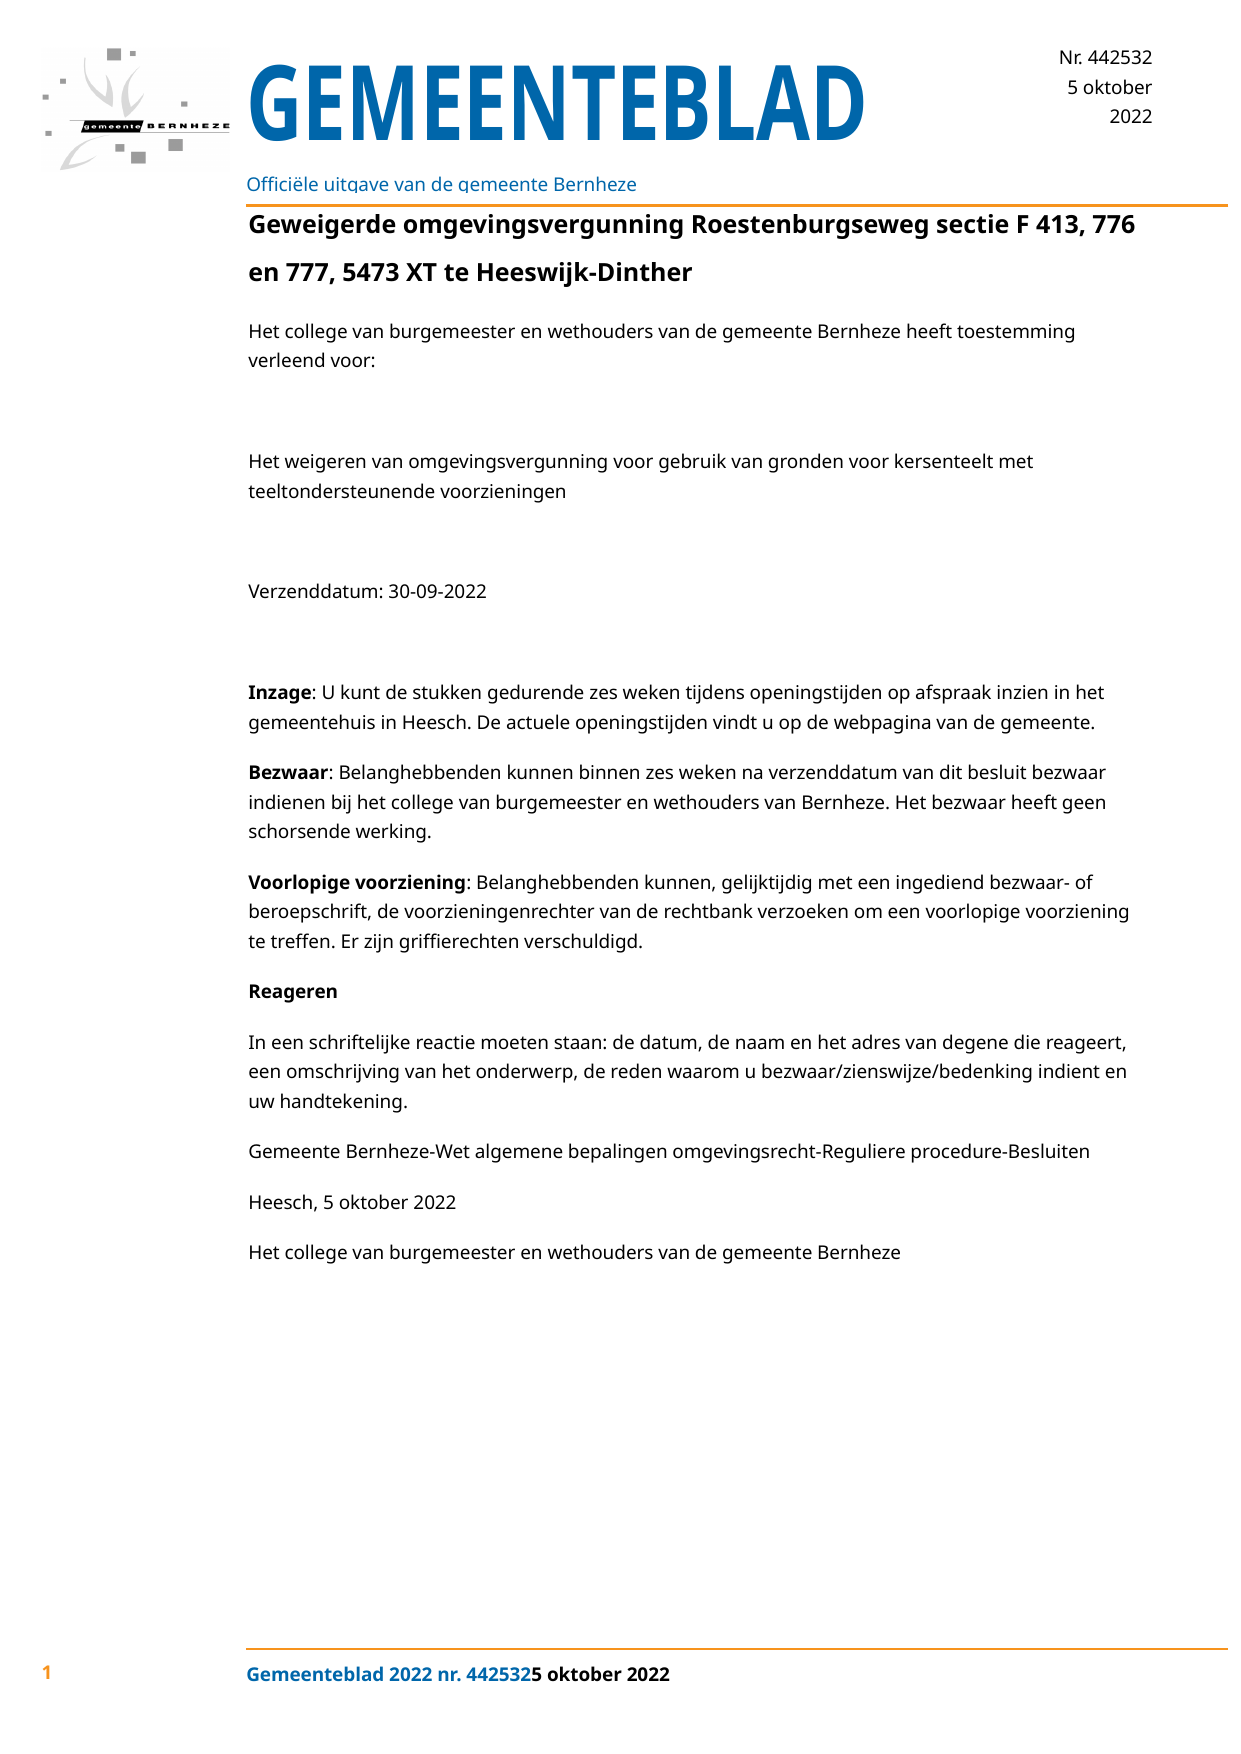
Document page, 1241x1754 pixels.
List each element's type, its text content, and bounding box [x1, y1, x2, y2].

text Het college van burgemeester en wethouders van de gemeente Bernheze [248, 1239, 1152, 1265]
text Voorlopige voorziening: Belanghebbenden kunnen, gelijktijdig met een ingediend bezwaar- of beroepschrift, de voorzieningenrechter van de rechtbank verzoeken om een voorlopige voorziening te treffen. Er zijn griffierechten verschuldigd. [248, 869, 1152, 954]
text Gemeente Bernheze-Wet algemene bepalingen omgevingsrecht-Reguliere procedure-Besluiten [248, 1139, 1152, 1164]
text Bezwaar: Belanghebbenden kunnen binnen zes weken na verzenddatum van dit besluit bezwaar indienen bij het college van burgemeester en wethouders van Bernheze. Het bezwaar heeft geen schorsende werking. [248, 759, 1152, 844]
text Verzenddatum: 30-09-2022 [248, 579, 1152, 604]
text Reageren [248, 979, 1152, 1004]
text Het weigeren van omgevingsvergunning voor gebruik van gronden voor kersenteelt met teeltondersteunende voorzieningen [248, 448, 1152, 504]
text Inzage: U kunt de stukken gedurende zes weken tijdens openingstijden op afspraak inzien in het gemeentehuis in Heesch. De actuele openingstijden vindt u op de webpagina van de gemeente. [248, 679, 1152, 735]
text In een schriftelijke reactie moeten staan: de datum, de naam en het adres van degene die reageert, een omschrijving van het onderwerp, de reden waarom u bezwaar/zienswijze/bedenking indient en uw handtekening. [248, 1029, 1152, 1114]
text Het college van burgemeester en wethouders van de gemeente Bernheze heeft toestemming verleend voor: [248, 318, 1152, 373]
picture [41, 47, 231, 172]
text Geweigerde omgevingsvergunning Roestenburgseweg sectie F 413, 776 en 777, 5473 XT te Heeswijk-Dinther [248, 207, 1152, 288]
text Heesch, 5 oktober 2022 [248, 1189, 1152, 1215]
